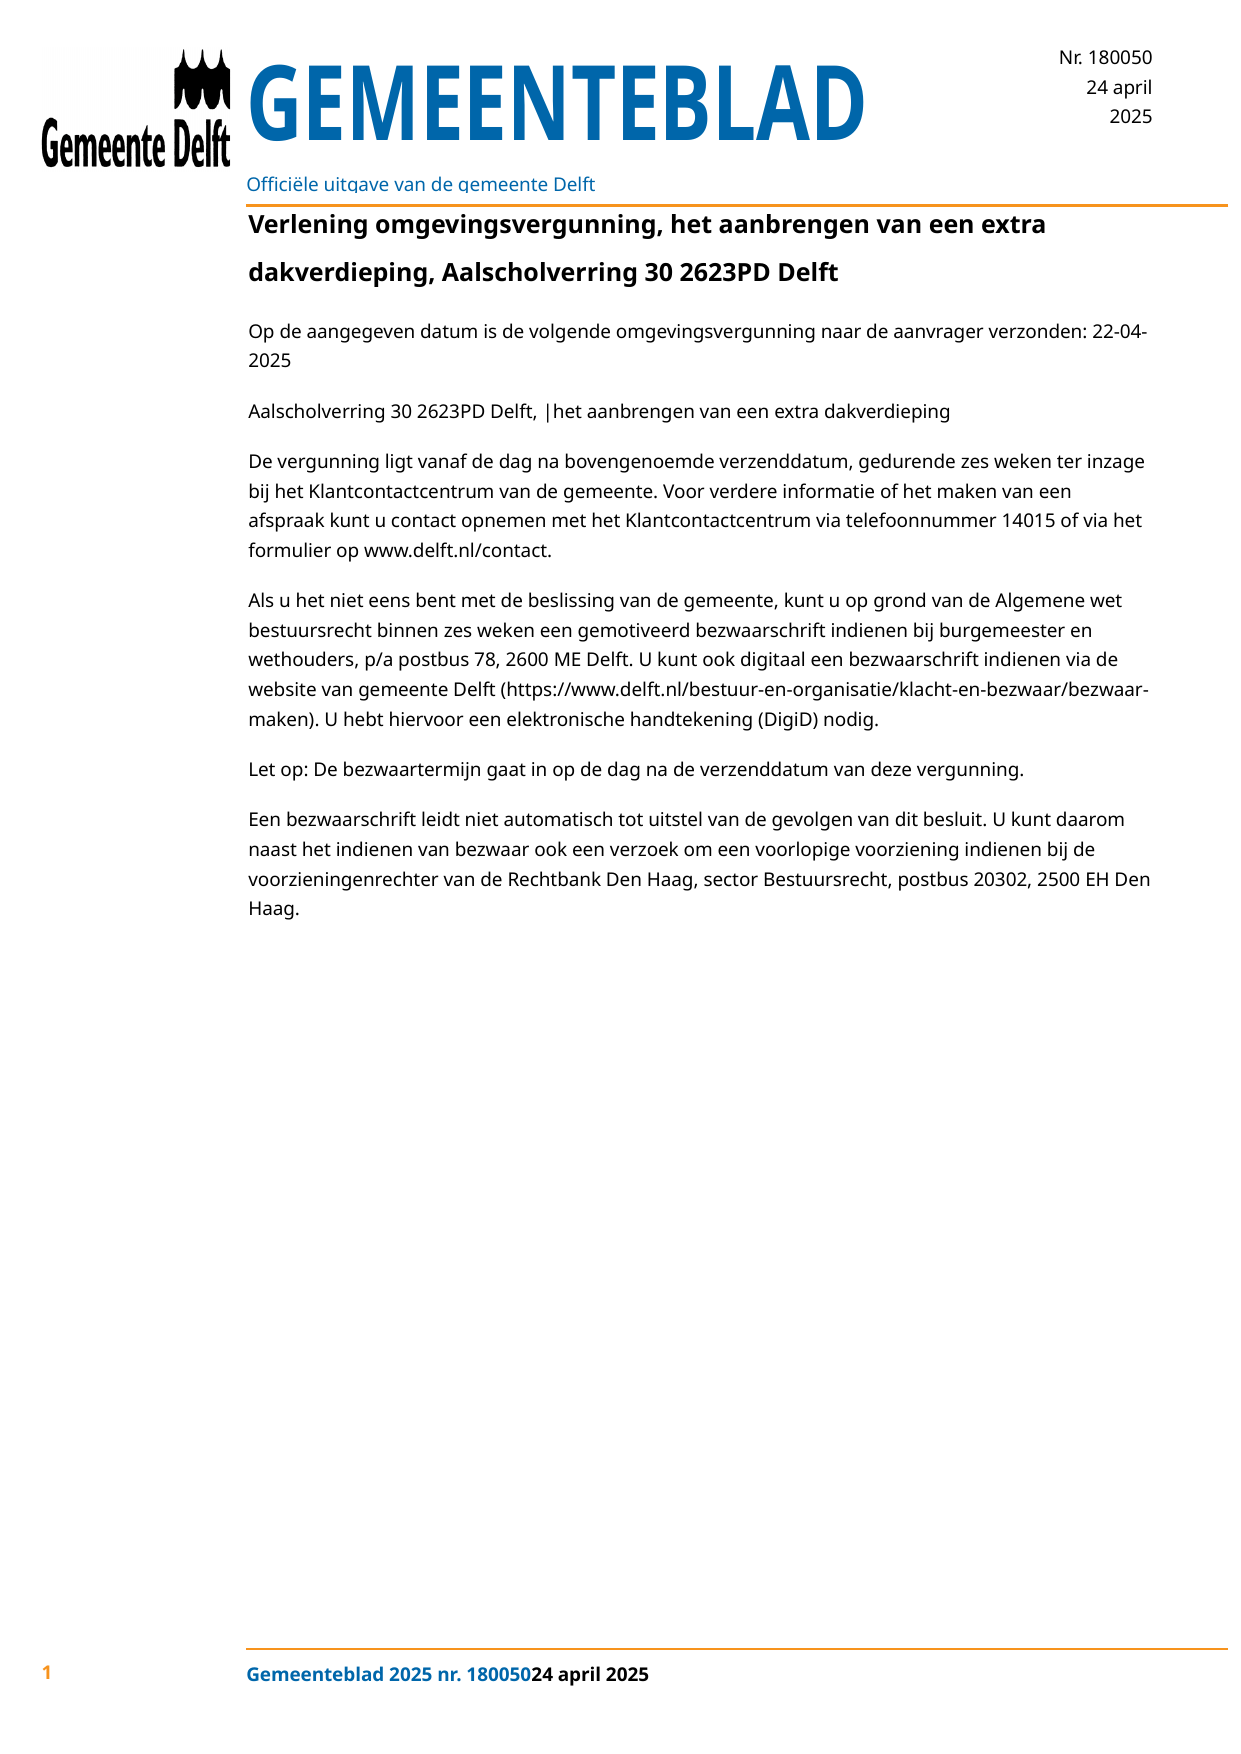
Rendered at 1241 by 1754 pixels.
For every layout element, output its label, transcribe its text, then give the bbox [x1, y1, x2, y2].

text Verlening omgevingsvergunning, het aanbrengen van een extra dakverdieping, Aalscholverring 30 2623PD Delft [248, 207, 1152, 288]
text Op de aangegeven datum is de volgende omgevingsvergunning naar de aanvrager verzonden: 22-04-2025 [248, 318, 1152, 373]
text Let op: De bezwaartermijn gaat in op de dag na de verzenddatum van deze vergunning. [248, 756, 1152, 782]
text Aalscholverring 30 2623PD Delft, |het aanbrengen van een extra dakverdieping [248, 398, 1152, 424]
text Als u het niet eens bent met de beslissing van de gemeente, kunt u op grond van de Algemene wet bestuursrecht binnen zes weken een gemotiveerd bezwaarschrift indienen bij burgemeester en wethouders, p/a postbus 78, 2600 ME Delft. U kunt ook digitaal een bezwaarschrift indienen via de website van gemeente Delft (https://www.delft.nl/bestuur-en-organisatie/klacht-en-bezwaar/bezwaar-maken). U hebt hiervoor een elektronische handtekening (DigiD) nodig. [248, 587, 1152, 732]
text Een bezwaarschrift leidt niet automatisch tot uitstel van de gevolgen van dit besluit. U kunt daarom naast het indienen van bezwaar ook een verzoek om een voorlopige voorziening indienen bij de voorzieningenrechter van de Rechtbank Den Haag, sector Bestuursrecht, postbus 20302, 2500 EH Den Haag. [248, 807, 1152, 921]
text De vergunning ligt vanaf de dag na bovengenoemde verzenddatum, gedurende zes weken ter inzage bij het Klantcontactcentrum van de gemeente. Voor verdere informatie of het maken van een afspraak kunt u contact opnemen met het Klantcontactcentrum via telefoonnummer 14015 of via het formulier op www.delft.nl/contact. [248, 448, 1152, 563]
picture [41, 47, 231, 172]
